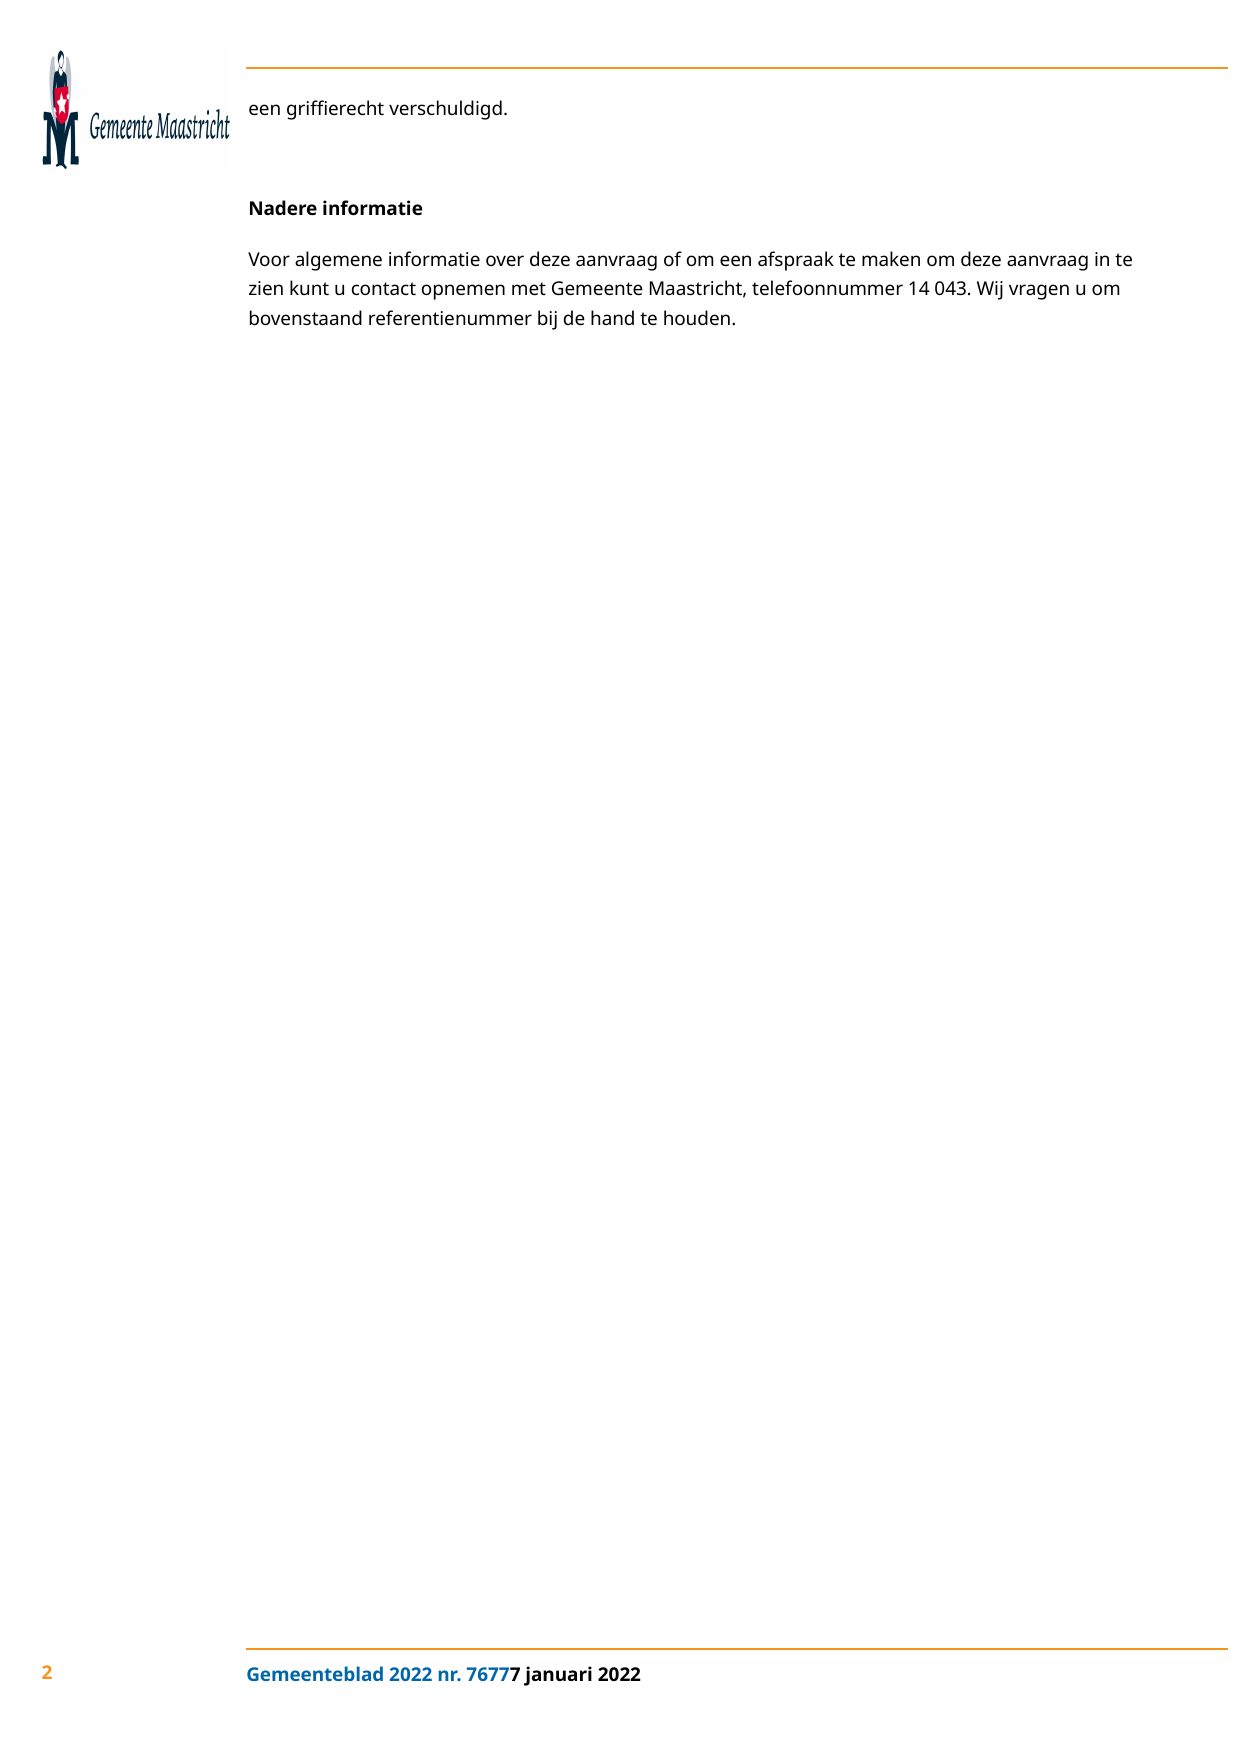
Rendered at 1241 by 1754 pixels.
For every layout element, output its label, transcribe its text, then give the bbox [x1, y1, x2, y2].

picture [41, 47, 231, 172]
text een griffierecht verschuldigd. [248, 95, 1152, 121]
text Voor algemene informatie over deze aanvraag of om een afspraak te maken om deze aanvraag in te zien kunt u contact opnemen met Gemeente Maastricht, telefoonnummer 14 043. Wij vragen u om bovenstaand referentienummer bij de hand te houden. [248, 246, 1152, 331]
text Nadere informatie [248, 196, 1152, 221]
